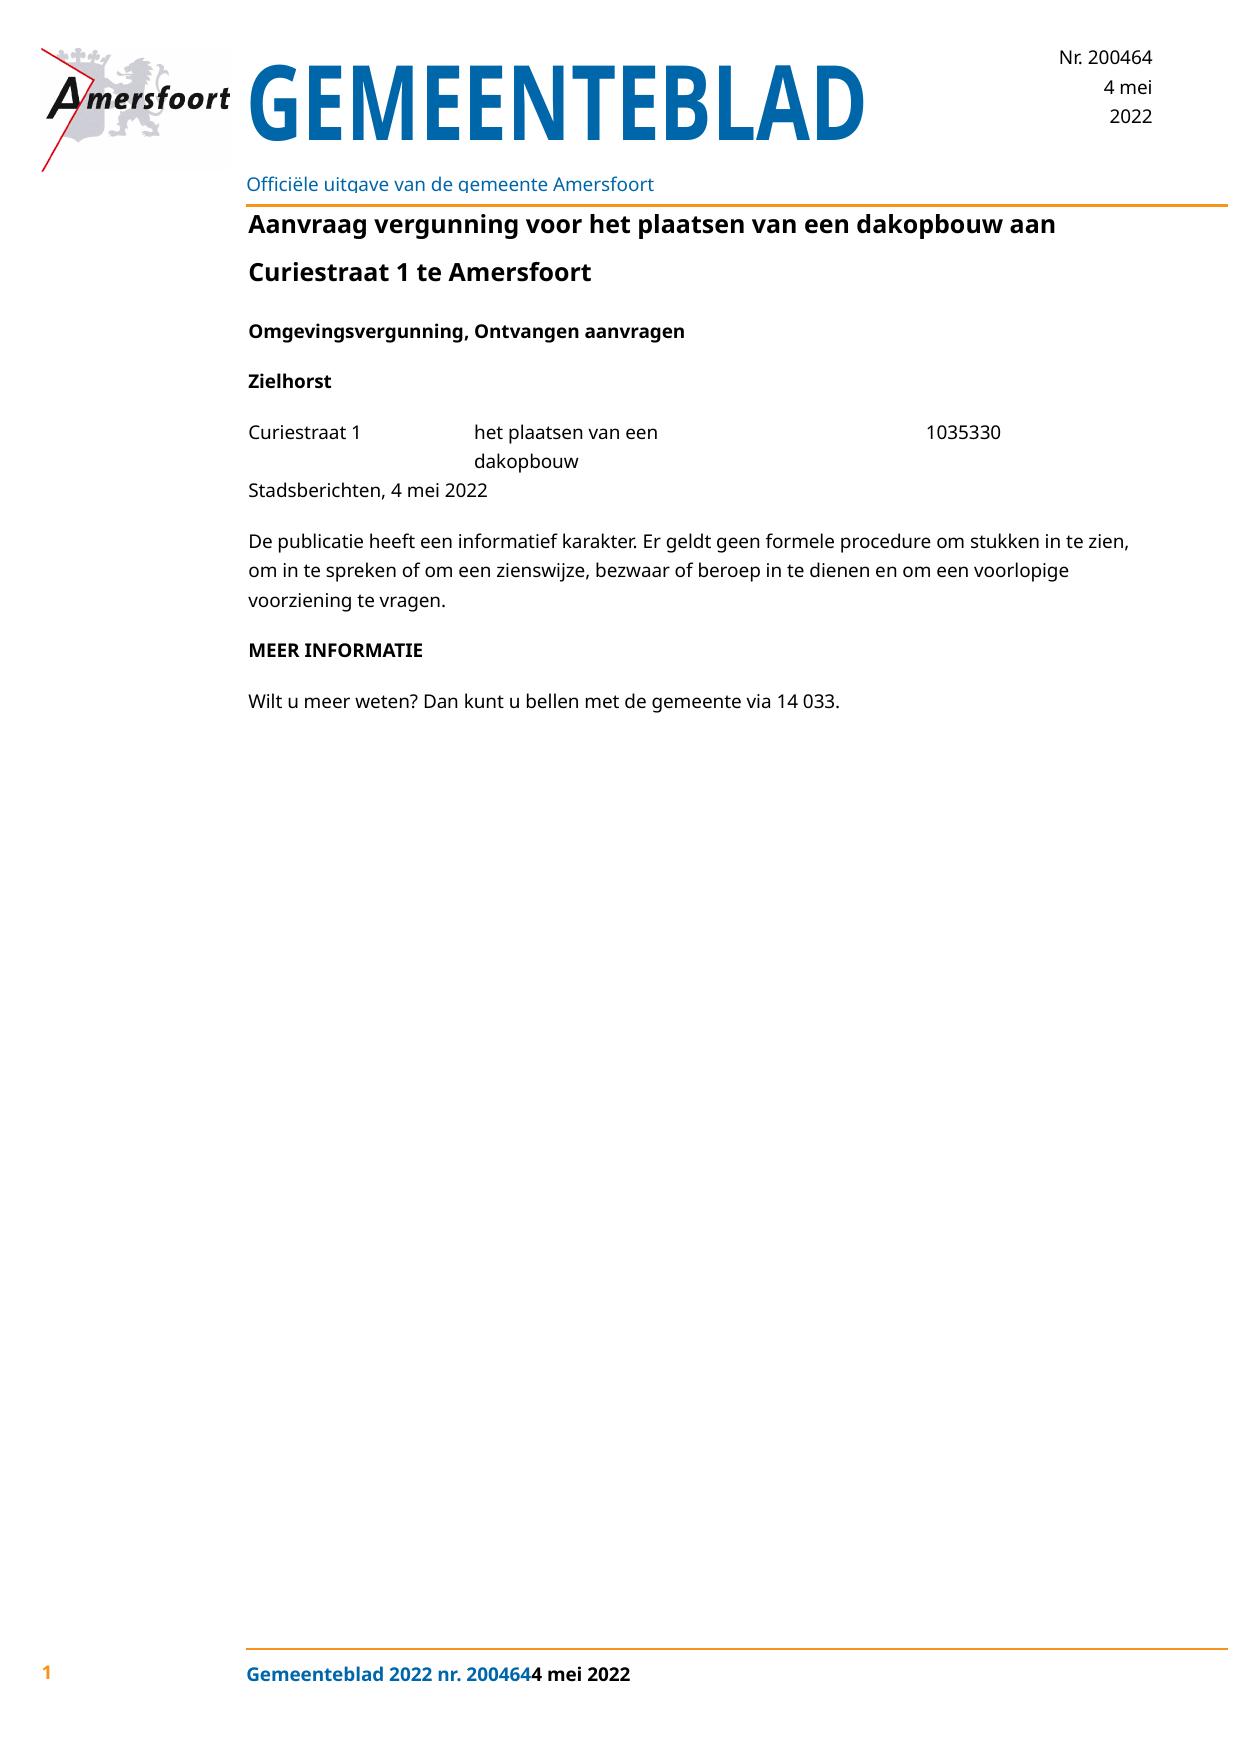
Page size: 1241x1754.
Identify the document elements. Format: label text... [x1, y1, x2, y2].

text MEER INFORMATIE [248, 637, 1152, 663]
text Omgevingsvergunning, Ontvangen aanvragen [248, 318, 1152, 344]
table_header 1035330 [926, 419, 1152, 474]
table_header Curiestraat 1 [248, 419, 474, 474]
picture [41, 47, 231, 172]
text Zielhorst [248, 368, 1152, 394]
table_header het plaatsen van een dakopbouw [474, 419, 700, 474]
text De publicatie heeft een informatief karakter. Er geldt geen formele procedure om stukken in te zien, om in te spreken of om een zienswijze, bezwaar of beroep in te dienen en om een voorlopige voorziening te vragen. [248, 528, 1152, 613]
text Stadsberichten, 4 mei 2022 [248, 477, 1152, 503]
text Aanvraag vergunning voor het plaatsen van een dakopbouw aan Curiestraat 1 te Amersfoort [248, 207, 1152, 288]
table_header [700, 419, 926, 474]
text Wilt u meer weten? Dan kunt u bellen met de gemeente via 14 033. [248, 688, 1152, 713]
